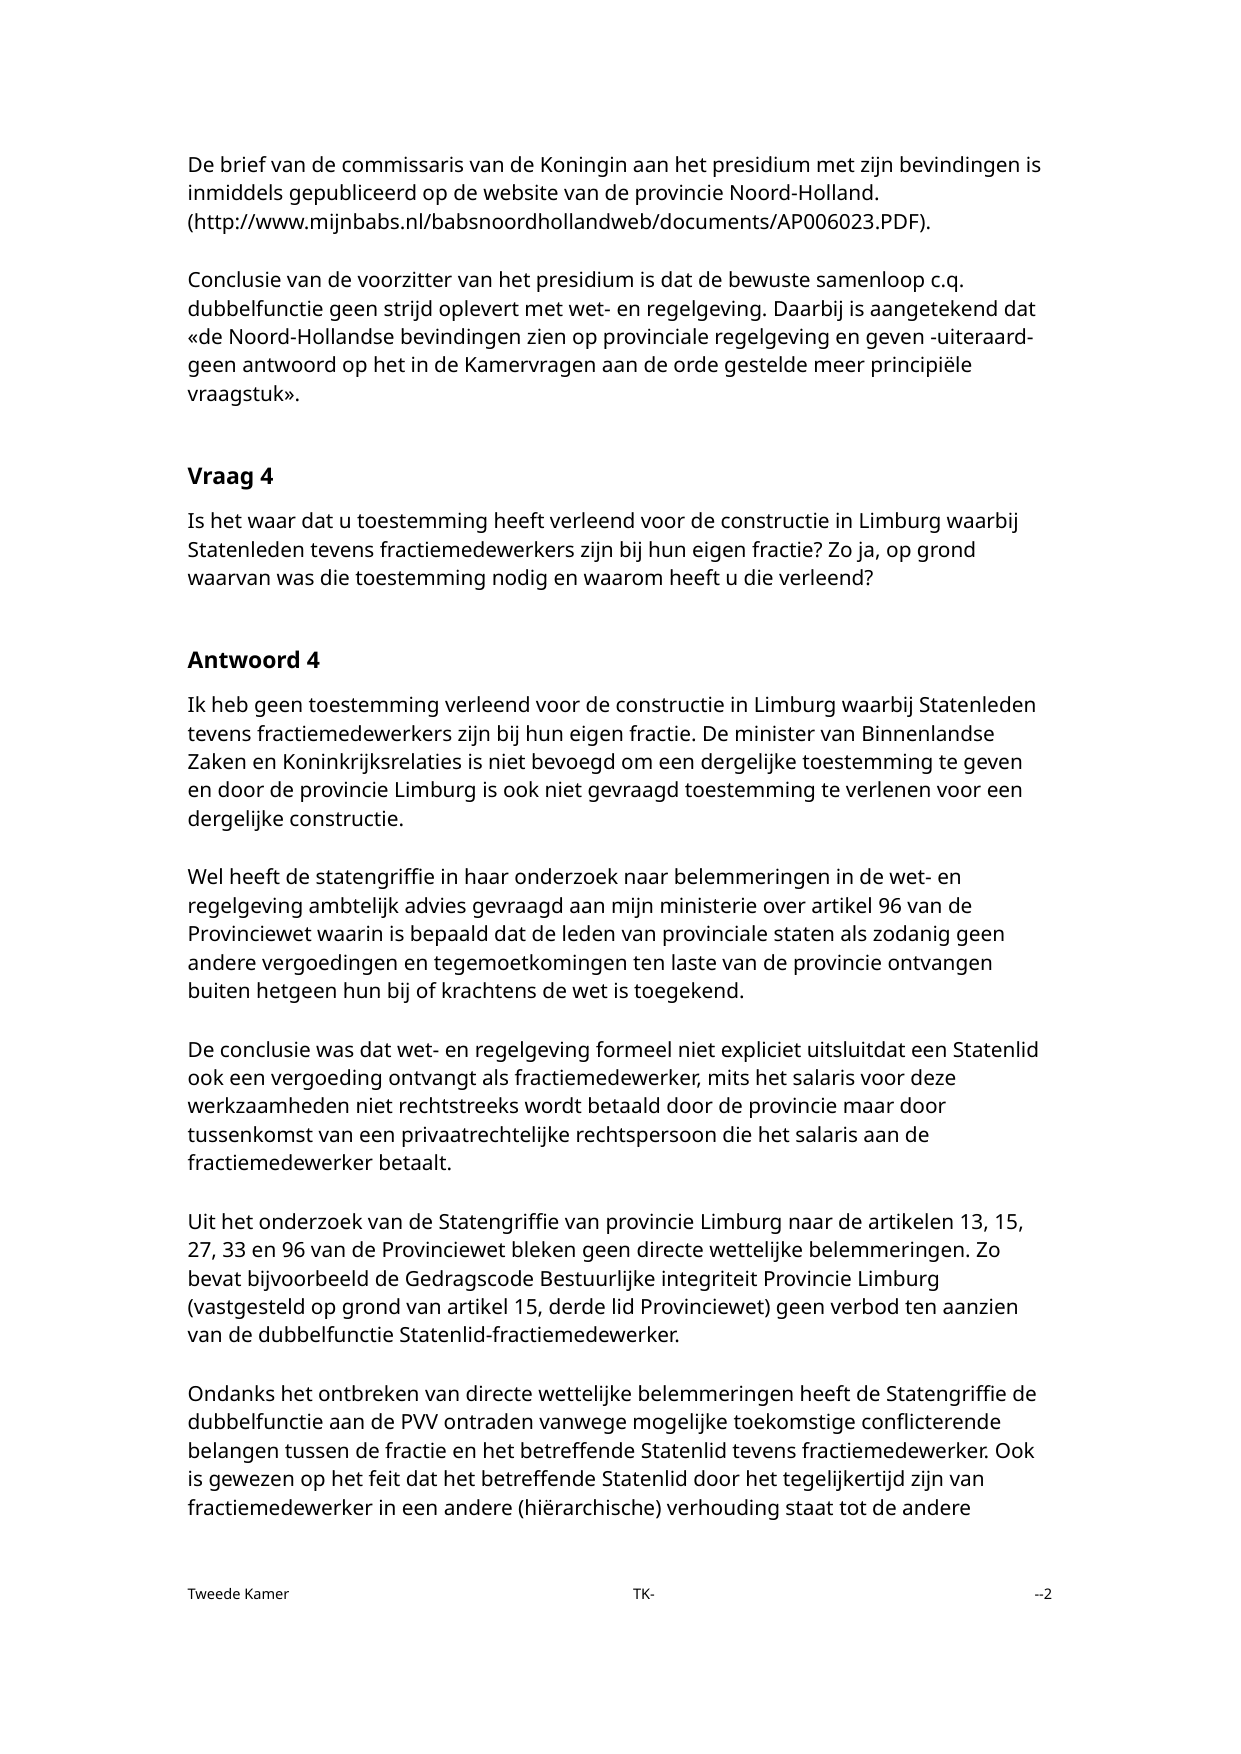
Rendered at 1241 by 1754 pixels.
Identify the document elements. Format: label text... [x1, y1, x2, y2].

text Ik heb geen toestemming verleend voor de constructie in Limburg waarbij Statenleden tevens fractiemedewerkers zijn bij hun eigen fractie. De minister van Binnenlandse Zaken en Koninkrijksrelaties is niet bevoegd om een dergelijke toestemming te geven en door de provincie Limburg is ook niet gevraagd toestemming te verlenen voor een dergelijke constructie. [187, 690, 1053, 832]
text Ondanks het ontbreken van directe wettelijke belemmeringen heeft de Statengriffie de dubbelfunctie aan de PVV ontraden vanwege mogelijke toekomstige conflicterende belangen tussen de fractie en het betreffende Statenlid tevens fractiemedewerker. Ook is gewezen op het feit dat het betreffende Statenlid door het tegelijkertijd zijn van fractiemedewerker in een andere (hiërarchische) verhouding staat tot de andere [187, 1379, 1053, 1521]
text Conclusie van de voorzitter van het presidium is dat de bewuste samenloop c.q. dubbelfunctie geen strijd oplevert met wet- en regelgeving. Daarbij is aangetekend dat «de Noord-Hollandse bevindingen zien op provinciale regelgeving en geven -uiteraard- geen antwoord op het in de Kamervragen aan de orde gestelde meer principiële vraagstuk». [187, 265, 1053, 407]
text De brief van de commissaris van de Koningin aan het presidium met zijn bevindingen is inmiddels gepubliceerd op de website van de provincie Noord-Holland. (http://www.mijnbabs.nl/babsnoordhollandweb/documents/AP006023.PDF). [187, 150, 1053, 235]
text Uit het onderzoek van de Statengriffie van provincie Limburg naar de artikelen 13, 15, 27, 33 en 96 van de Provinciewet bleken geen directe wettelijke belemmeringen. Zo bevat bijvoorbeeld de Gedragscode Bestuurlijke integriteit Provincie Limburg (vastgesteld op grond van artikel 15, derde lid Provinciewet) geen verbod ten aanzien van de dubbelfunctie Statenlid-fractiemedewerker. [187, 1207, 1053, 1349]
subtitle Antwoord 4 [187, 644, 1053, 675]
subtitle Vraag 4 [187, 460, 1053, 491]
text Wel heeft de statengriffie in haar onderzoek naar belemmeringen in de wet- en regelgeving ambtelijk advies gevraagd aan mijn ministerie over artikel 96 van de Provinciewet waarin is bepaald dat de leden van provinciale staten als zodanig geen andere vergoedingen en tegemoetkomingen ten laste van de provincie ontvangen buiten hetgeen hun bij of krachtens de wet is toegekend. [187, 862, 1053, 1005]
text Is het waar dat u toestemming heeft verleend voor de constructie in Limburg waarbij Statenleden tevens fractiemedewerkers zijn bij hun eigen fractie? Zo ja, op grond waarvan was die toestemming nodig en waarom heeft u die verleend? [187, 506, 1053, 592]
text De conclusie was dat wet- en regelgeving formeel niet expliciet uitsluitdat een Statenlid ook een vergoeding ontvangt als fractiemedewerker, mits het salaris voor deze werkzaamheden niet rechtstreeks wordt betaald door de provincie maar door tussenkomst van een privaatrechtelijke rechtspersoon die het salaris aan de fractiemedewerker betaalt. [187, 1035, 1053, 1177]
